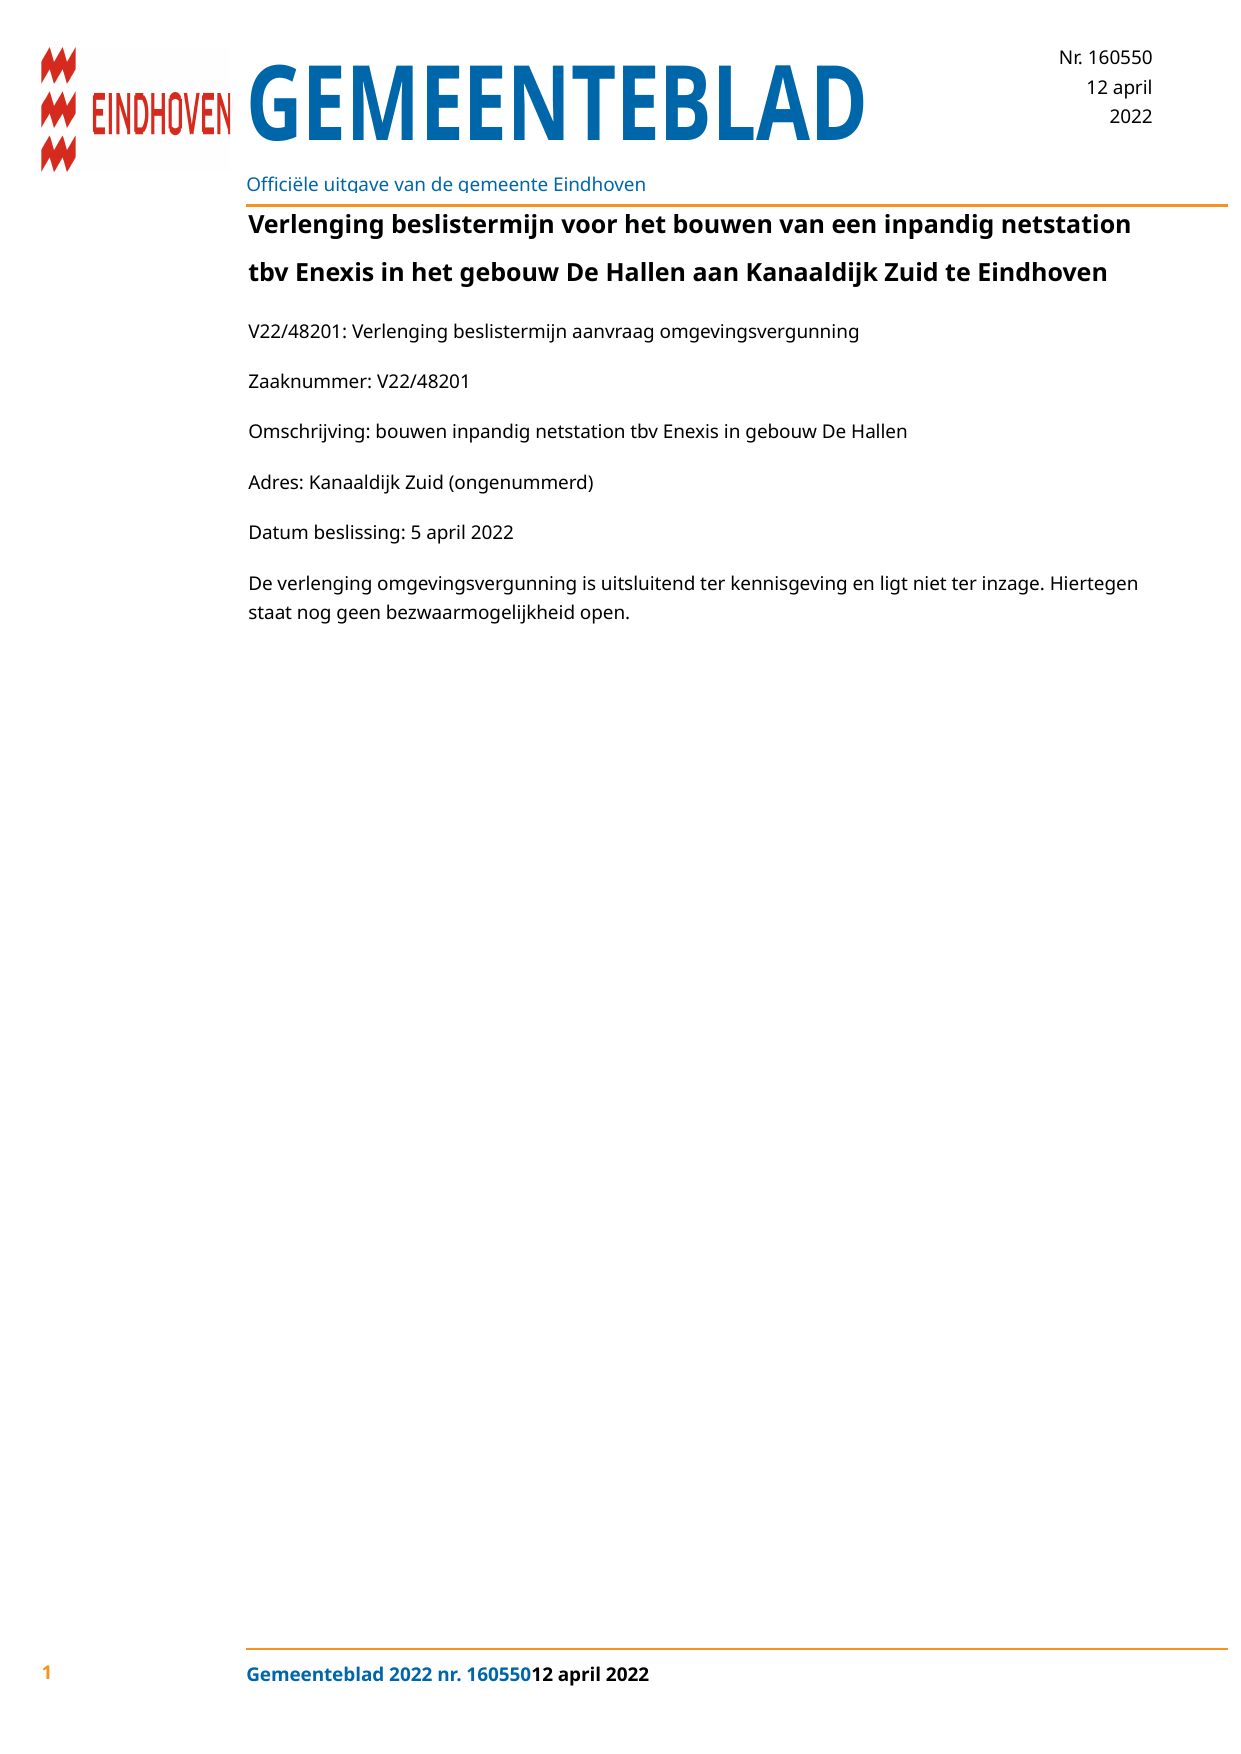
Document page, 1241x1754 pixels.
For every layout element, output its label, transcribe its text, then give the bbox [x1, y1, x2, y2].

text Omschrijving: bouwen inpandig netstation tbv Enexis in gebouw De Hallen [248, 419, 1152, 444]
text V22/48201: Verlenging beslistermijn aanvraag omgevingsvergunning [248, 318, 1152, 344]
text Datum beslissing: 5 april 2022 [248, 519, 1152, 545]
text Adres: Kanaaldijk Zuid (ongenummerd) [248, 469, 1152, 495]
text De verlenging omgevingsvergunning is uitsluitend ter kennisgeving en ligt niet ter inzage. Hiertegen staat nog geen bezwaarmogelijkheid open. [248, 570, 1152, 625]
text Verlenging beslistermijn voor het bouwen van een inpandig netstation tbv Enexis in het gebouw De Hallen aan Kanaaldijk Zuid te Eindhoven [248, 207, 1152, 288]
picture [41, 47, 231, 172]
text Zaaknummer: V22/48201 [248, 368, 1152, 394]
